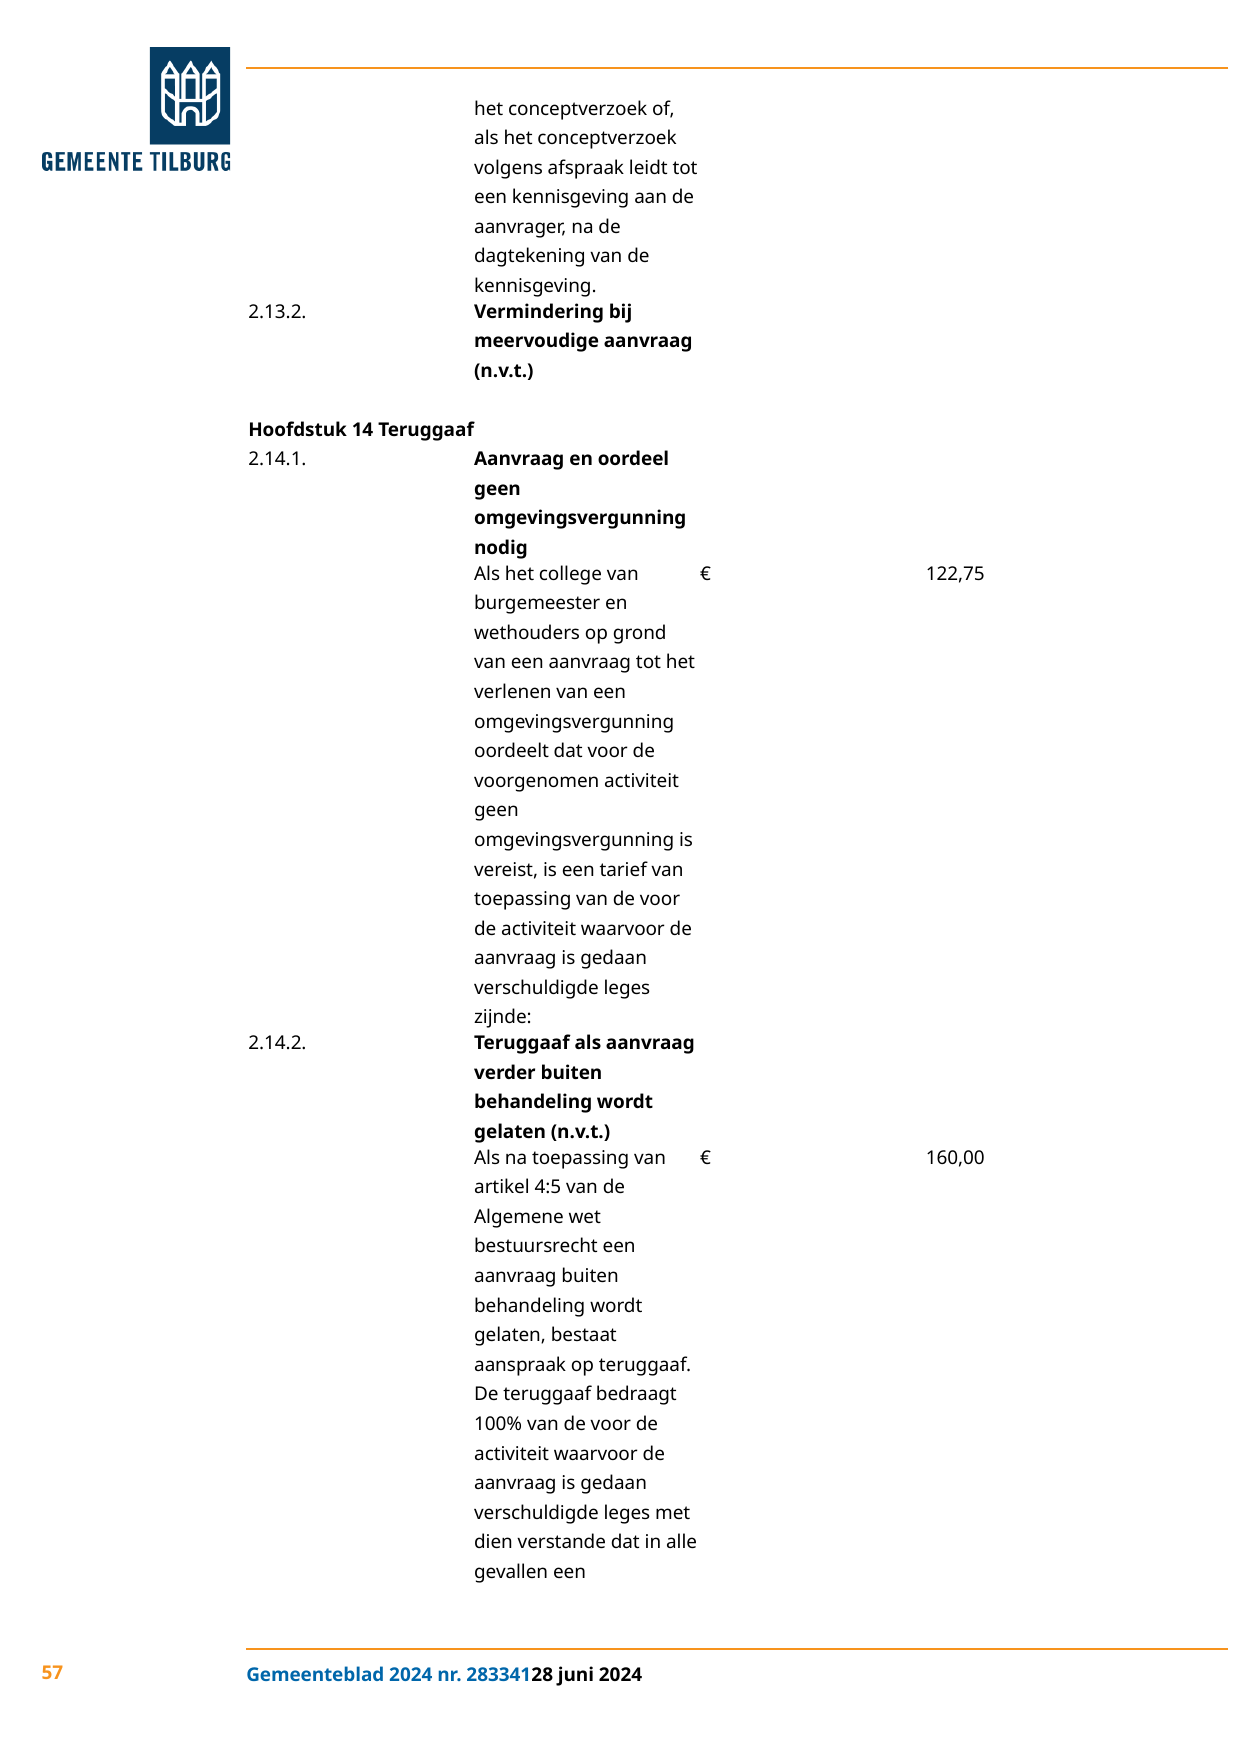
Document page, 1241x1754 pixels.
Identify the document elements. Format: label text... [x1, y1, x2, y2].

table_cell [926, 95, 1152, 298]
table_cell 160,00 [926, 1144, 1152, 1584]
table_header 2.14.1. [248, 445, 474, 560]
table_cell Vermindering bij meervoudige aanvraag (n.v.t.) [474, 298, 700, 383]
table_cell [926, 1029, 1152, 1144]
table_cell [700, 1029, 926, 1144]
table_cell 122,75 [926, 560, 1152, 1029]
table_cell het conceptverzoek of, als het conceptverzoek volgens afspraak leidt tot een kennisgeving aan de aanvrager, na de dagtekening van de kennisgeving. [474, 95, 700, 298]
table_cell [248, 560, 474, 1029]
table_cell 2.13.2. [248, 298, 474, 383]
table_cell 2.14.2. [248, 1029, 474, 1144]
table_cell [700, 298, 926, 383]
table_cell € [700, 560, 926, 1029]
table_header Aanvraag en oordeel geen omgevingsvergunning nodig [474, 445, 700, 560]
table_cell [248, 1144, 474, 1584]
table_cell [248, 95, 474, 298]
table_cell Teruggaaf als aanvraag verder buiten behandeling wordt gelaten (n.v.t.) [474, 1029, 700, 1144]
table_cell € [700, 1144, 926, 1584]
text Hoofdstuk 14 Teruggaaf [248, 416, 1152, 441]
table_cell Als na toepassing van artikel 4:5 van de Algemene wet bestuursrecht een aanvraag buiten behandeling wordt gelaten, bestaat aanspraak op teruggaaf. De teruggaaf bedraagt 100% van de voor de activiteit waarvoor de aanvraag is gedaan verschuldigde leges met dien verstande dat in alle gevallen een [474, 1144, 700, 1584]
table_cell [926, 298, 1152, 383]
picture [41, 47, 231, 172]
table_header [926, 445, 1152, 560]
table_cell [700, 95, 926, 298]
table_cell Als het college van burgemeester en wethouders op grond van een aanvraag tot het verlenen van een omgevingsvergunning oordeelt dat voor de voorgenomen activiteit geen omgevingsvergunning is vereist, is een tarief van toepassing van de voor de activiteit waarvoor de aanvraag is gedaan verschuldigde leges zijnde: [474, 560, 700, 1029]
table_header [700, 445, 926, 560]
